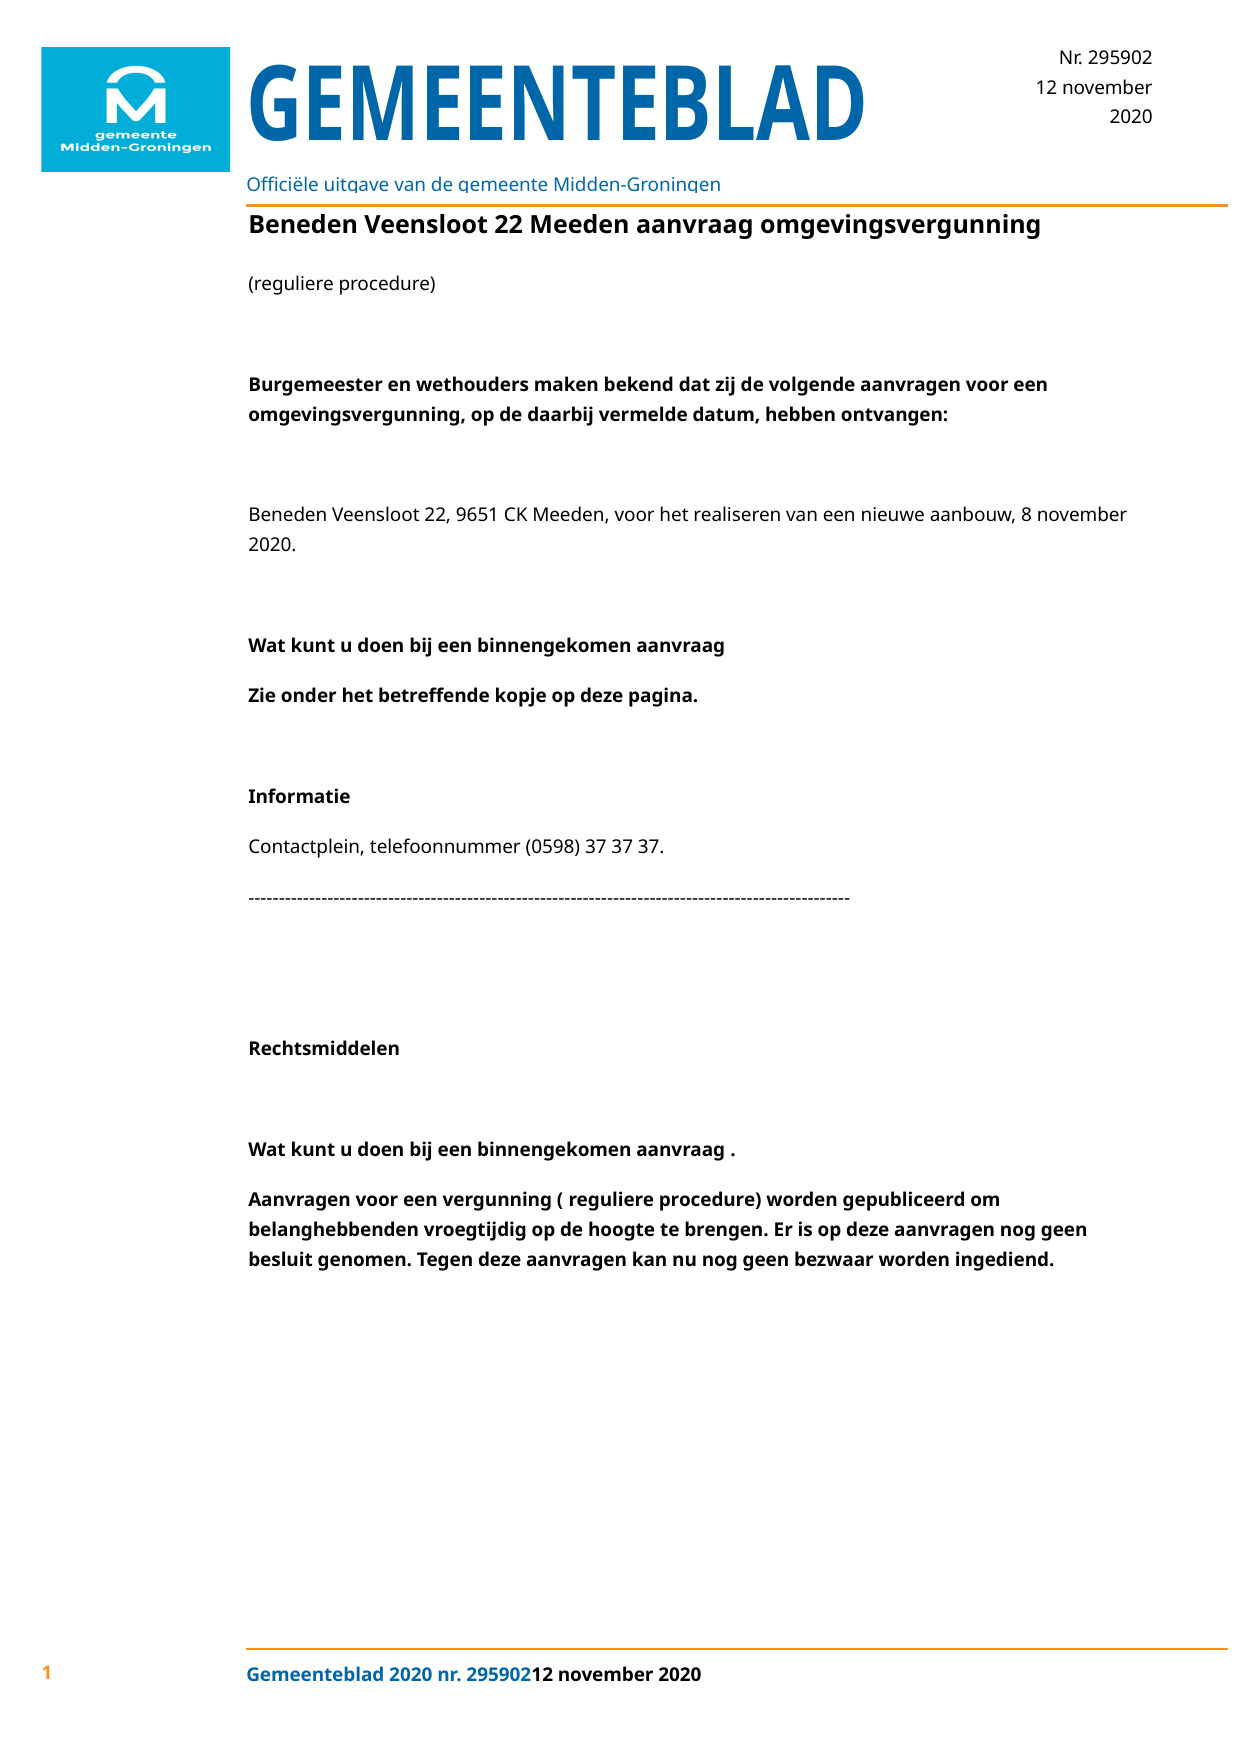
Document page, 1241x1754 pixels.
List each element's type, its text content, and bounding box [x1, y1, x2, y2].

picture [184, 146, 190, 153]
picture [107, 89, 165, 122]
text Informatie [248, 783, 1152, 809]
text Burgemeester en wethouders maken bekend dat zij de volgende aanvragen voor een omgevingsvergunning, op de daarbij vermelde datum, hebben ontvangen: [248, 371, 1152, 426]
text Contactplein, telefoonnummer (0598) 37 37 37. [248, 834, 1152, 859]
picture [108, 66, 164, 82]
text --------------------------------------------------------------------------------------------------- [248, 884, 1152, 910]
text Wat kunt u doen bij een binnengekomen aanvraag [248, 632, 1152, 658]
text Beneden Veensloot 22, 9651 CK Meeden, voor het realiseren van een nieuwe aanbouw, 8 november 2020. [248, 502, 1152, 557]
text Beneden Veensloot 22 Meeden aanvraag omgevingsvergunning [248, 207, 1152, 241]
text (reguliere procedure) [248, 270, 1152, 296]
text Wat kunt u doen bij een binnengekomen aanvraag . [248, 1136, 1152, 1162]
text Zie onder het betreffende kopje op deze pagina. [248, 682, 1152, 708]
text Rechtsmiddelen [248, 1035, 1152, 1061]
text Aanvragen voor een vergunning ( reguliere procedure) worden gepubliceerd om belanghebbenden vroegtijdig op de hoogte te brengen. Er is op deze aanvragen nog geen besluit genomen. Tegen deze aanvragen kan nu nog geen bezwaar worden ingediend. [248, 1187, 1152, 1271]
